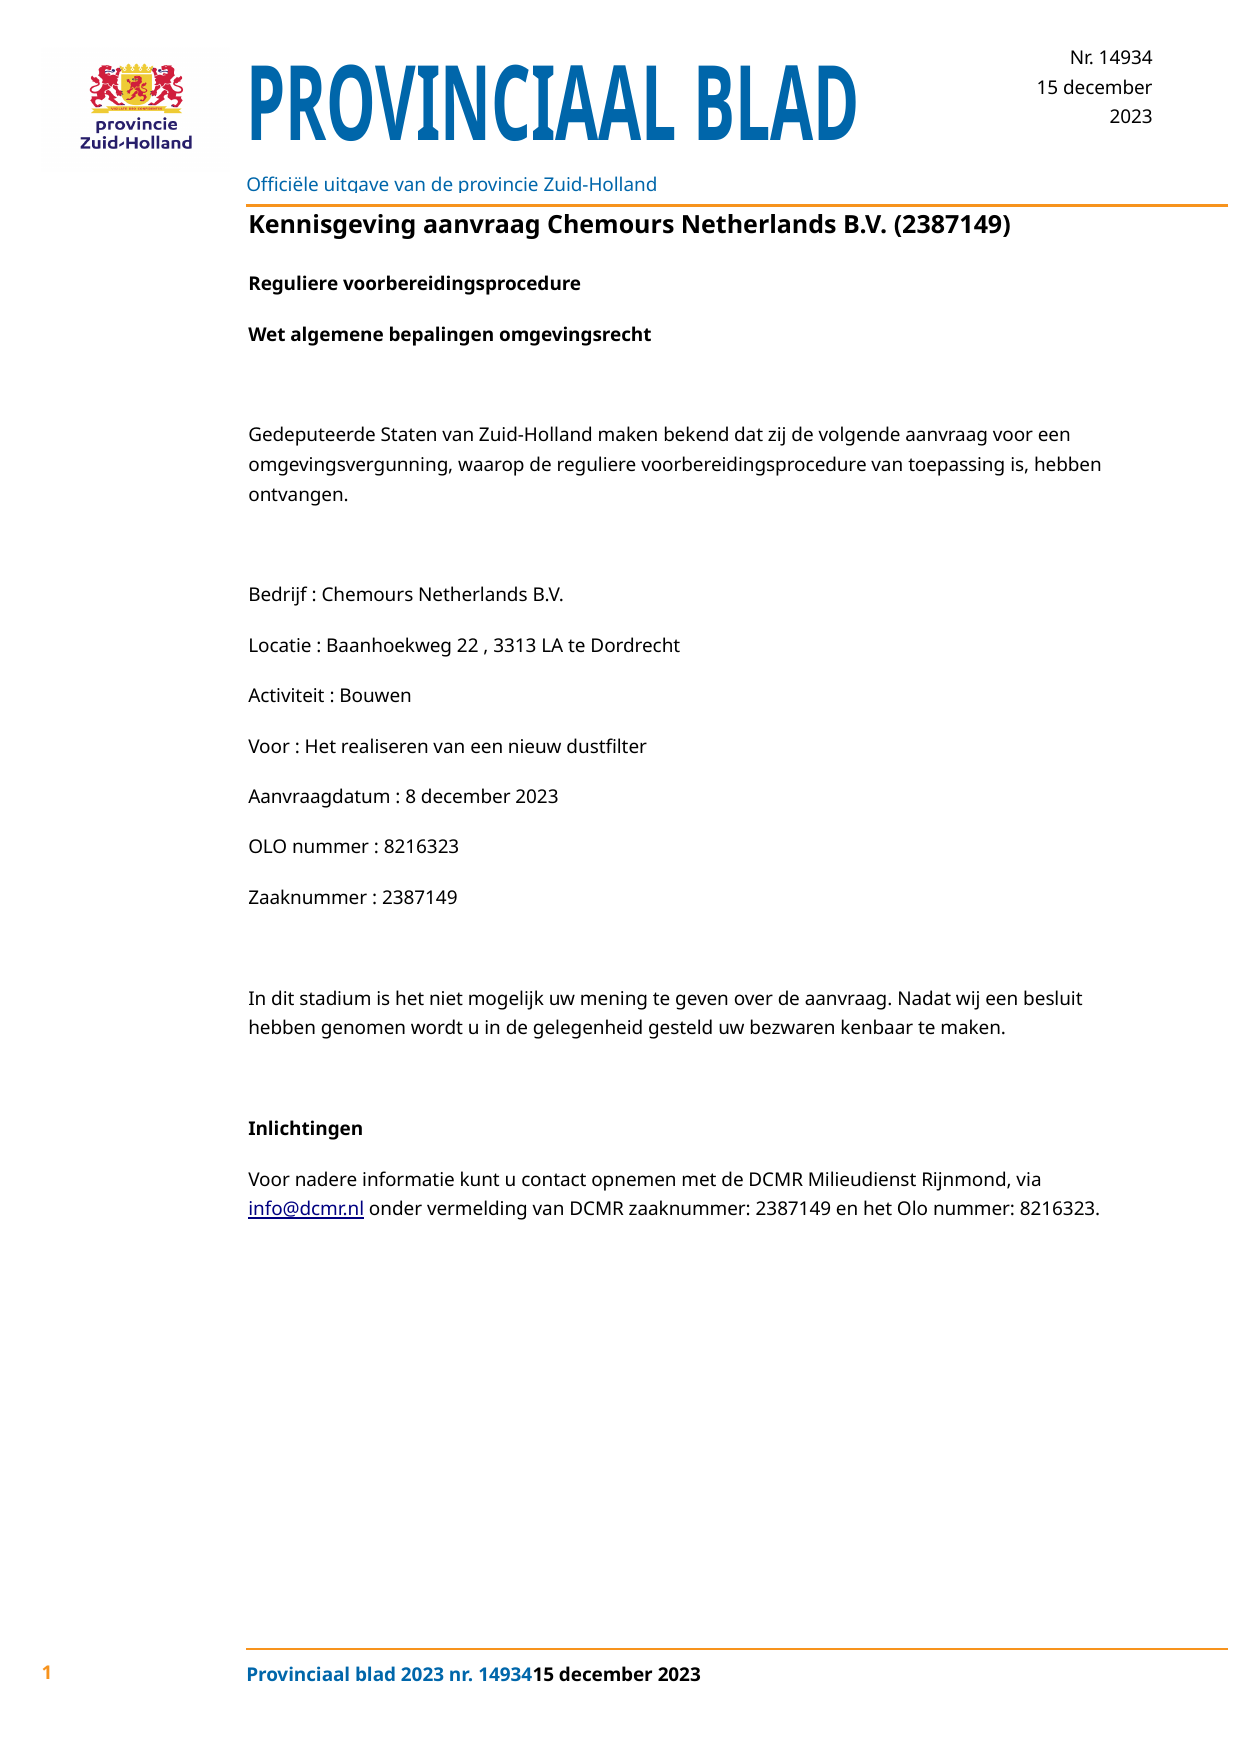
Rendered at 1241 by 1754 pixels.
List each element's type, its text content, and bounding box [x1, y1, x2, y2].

text Voor : Het realiseren van een nieuw dustfilter [248, 733, 1152, 758]
text Inlichtingen [248, 1115, 1152, 1141]
text Wet algemene bepalingen omgevingsrecht [248, 321, 1152, 346]
text Activiteit : Bouwen [248, 682, 1152, 708]
text Voor nadere informatie kunt u contact opnemen met de DCMR Milieudienst Rijnmond, via info@dcmr.nl onder vermelding van DCMR zaaknummer: 2387149 en het Olo nummer: 8216323. [248, 1166, 1152, 1221]
text Zaaknummer : 2387149 [248, 884, 1152, 910]
text OLO nummer : 8216323 [248, 834, 1152, 859]
text Bedrijf : Chemours Netherlands B.V. [248, 582, 1152, 607]
picture [41, 47, 231, 172]
text Reguliere voorbereidingsprocedure [248, 270, 1152, 296]
text Kennisgeving aanvraag Chemours Netherlands B.V. (2387149) [248, 207, 1152, 241]
text In dit stadium is het niet mogelijk uw mening te geven over de aanvraag. Nadat wij een besluit hebben genomen wordt u in de gelegenheid gesteld uw bezwaren kenbaar te maken. [248, 985, 1152, 1040]
text Gedeputeerde Staten van Zuid-Holland maken bekend dat zij de volgende aanvraag voor een omgevingsvergunning, waarop de reguliere voorbereidingsprocedure van toepassing is, hebben ontvangen. [248, 422, 1152, 506]
text Aanvraagdatum : 8 december 2023 [248, 783, 1152, 809]
text Locatie : Baanhoekweg 22 , 3313 LA te Dordrecht [248, 632, 1152, 658]
